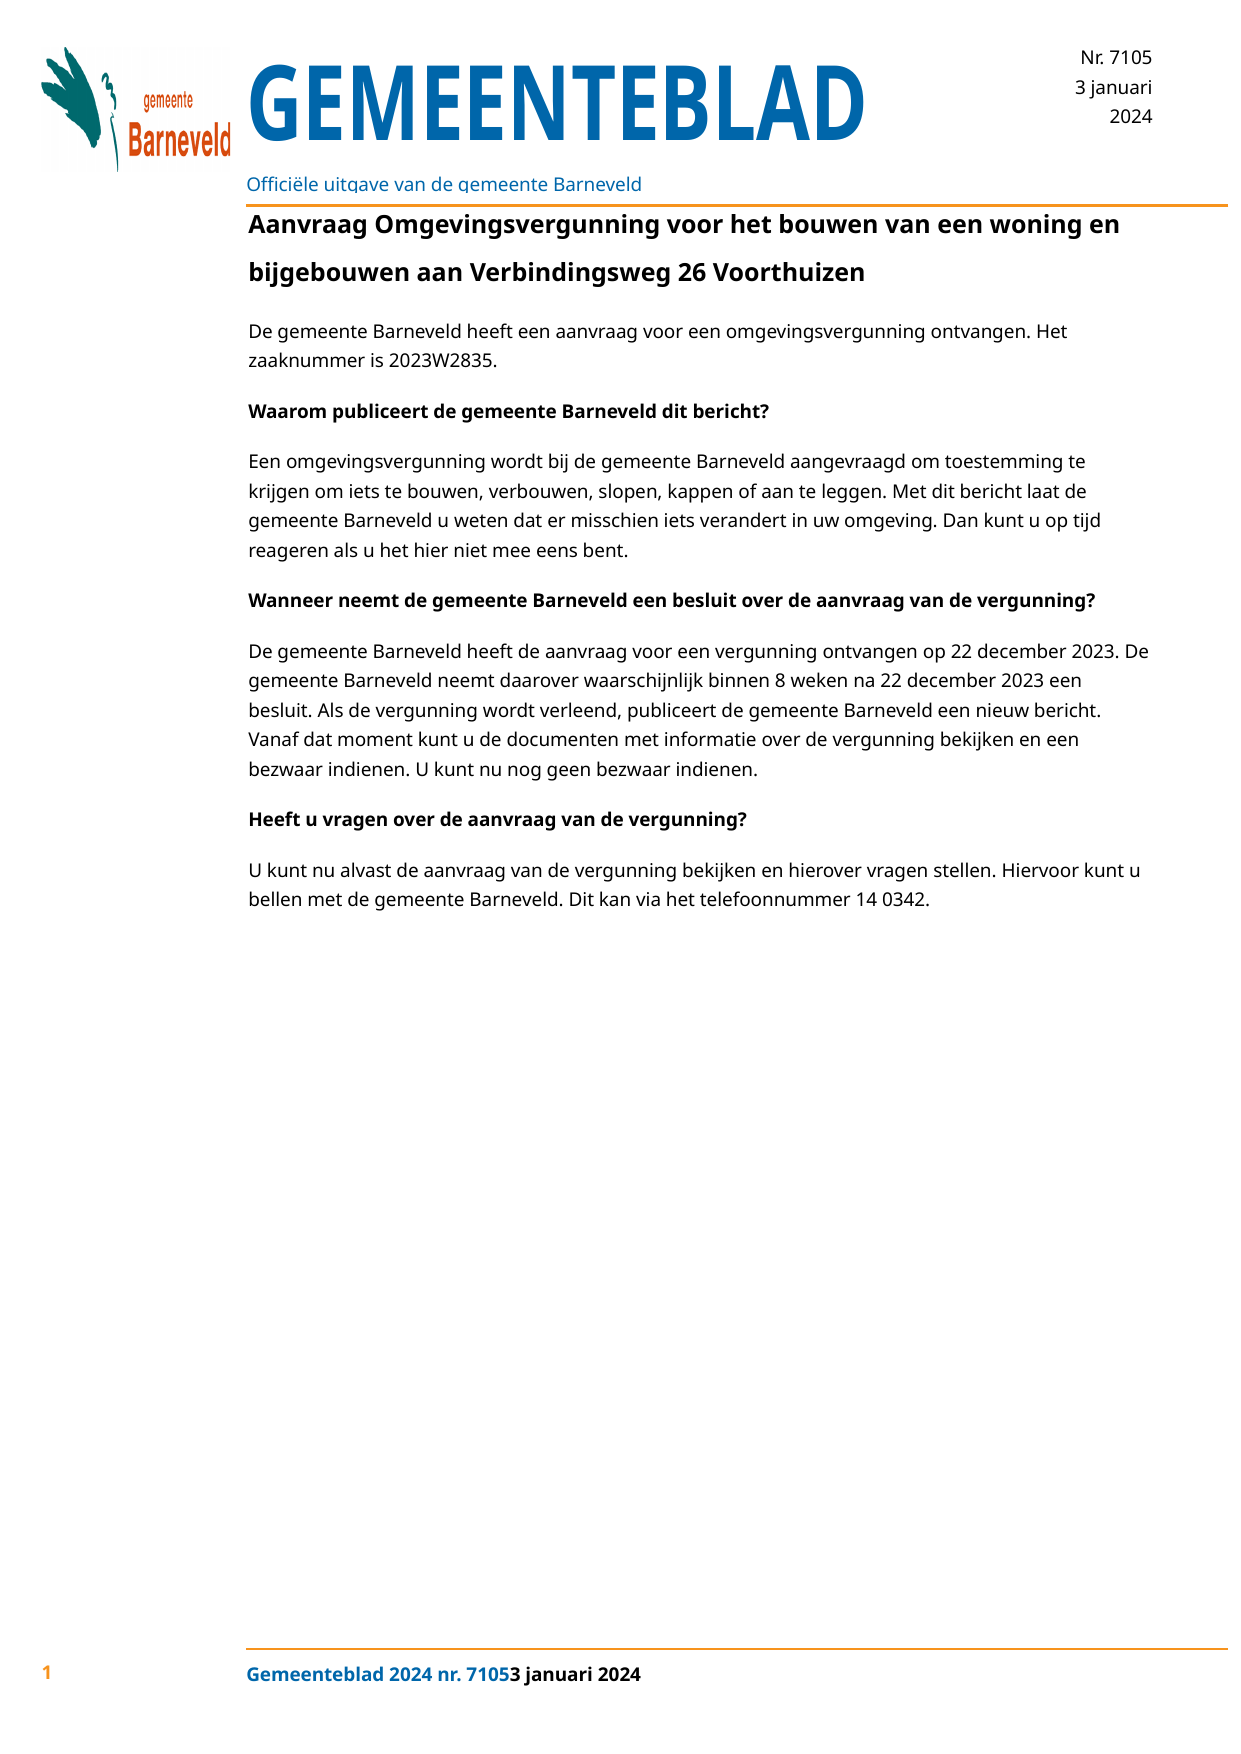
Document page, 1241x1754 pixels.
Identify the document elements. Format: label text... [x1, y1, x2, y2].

text Heeft u vragen over de aanvraag van de vergunning? [248, 807, 1152, 832]
text Aanvraag Omgevingsvergunning voor het bouwen van een woning en bijgebouwen aan Verbindingsweg 26 Voorthuizen [248, 207, 1152, 288]
text De gemeente Barneveld heeft een aanvraag voor een omgevingsvergunning ontvangen. Het zaaknummer is 2023W2835. [248, 318, 1152, 373]
text Een omgevingsvergunning wordt bij de gemeente Barneveld aangevraagd om toestemming te krijgen om iets te bouwen, verbouwen, slopen, kappen of aan te leggen. Met dit bericht laat de gemeente Barneveld u weten dat er misschien iets verandert in uw omgeving. Dan kunt u op tijd reageren als u het hier niet mee eens bent. [248, 448, 1152, 563]
text De gemeente Barneveld heeft de aanvraag voor een vergunning ontvangen op 22 december 2023. De gemeente Barneveld neemt daarover waarschijnlijk binnen 8 weken na 22 december 2023 een besluit. Als de vergunning wordt verleend, publiceert de gemeente Barneveld een nieuw bericht. Vanaf dat moment kunt u de documenten met informatie over de vergunning bekijken en een bezwaar indienen. U kunt nu nog geen bezwaar indienen. [248, 638, 1152, 782]
text Waarom publiceert de gemeente Barneveld dit bericht? [248, 398, 1152, 424]
text U kunt nu alvast de aanvraag van de vergunning bekijken en hierover vragen stellen. Hiervoor kunt u bellen met de gemeente Barneveld. Dit kan via het telefoonnummer 14 0342. [248, 857, 1152, 912]
text Wanneer neemt de gemeente Barneveld een besluit over de aanvraag van de vergunning? [248, 587, 1152, 613]
picture [41, 47, 231, 172]
